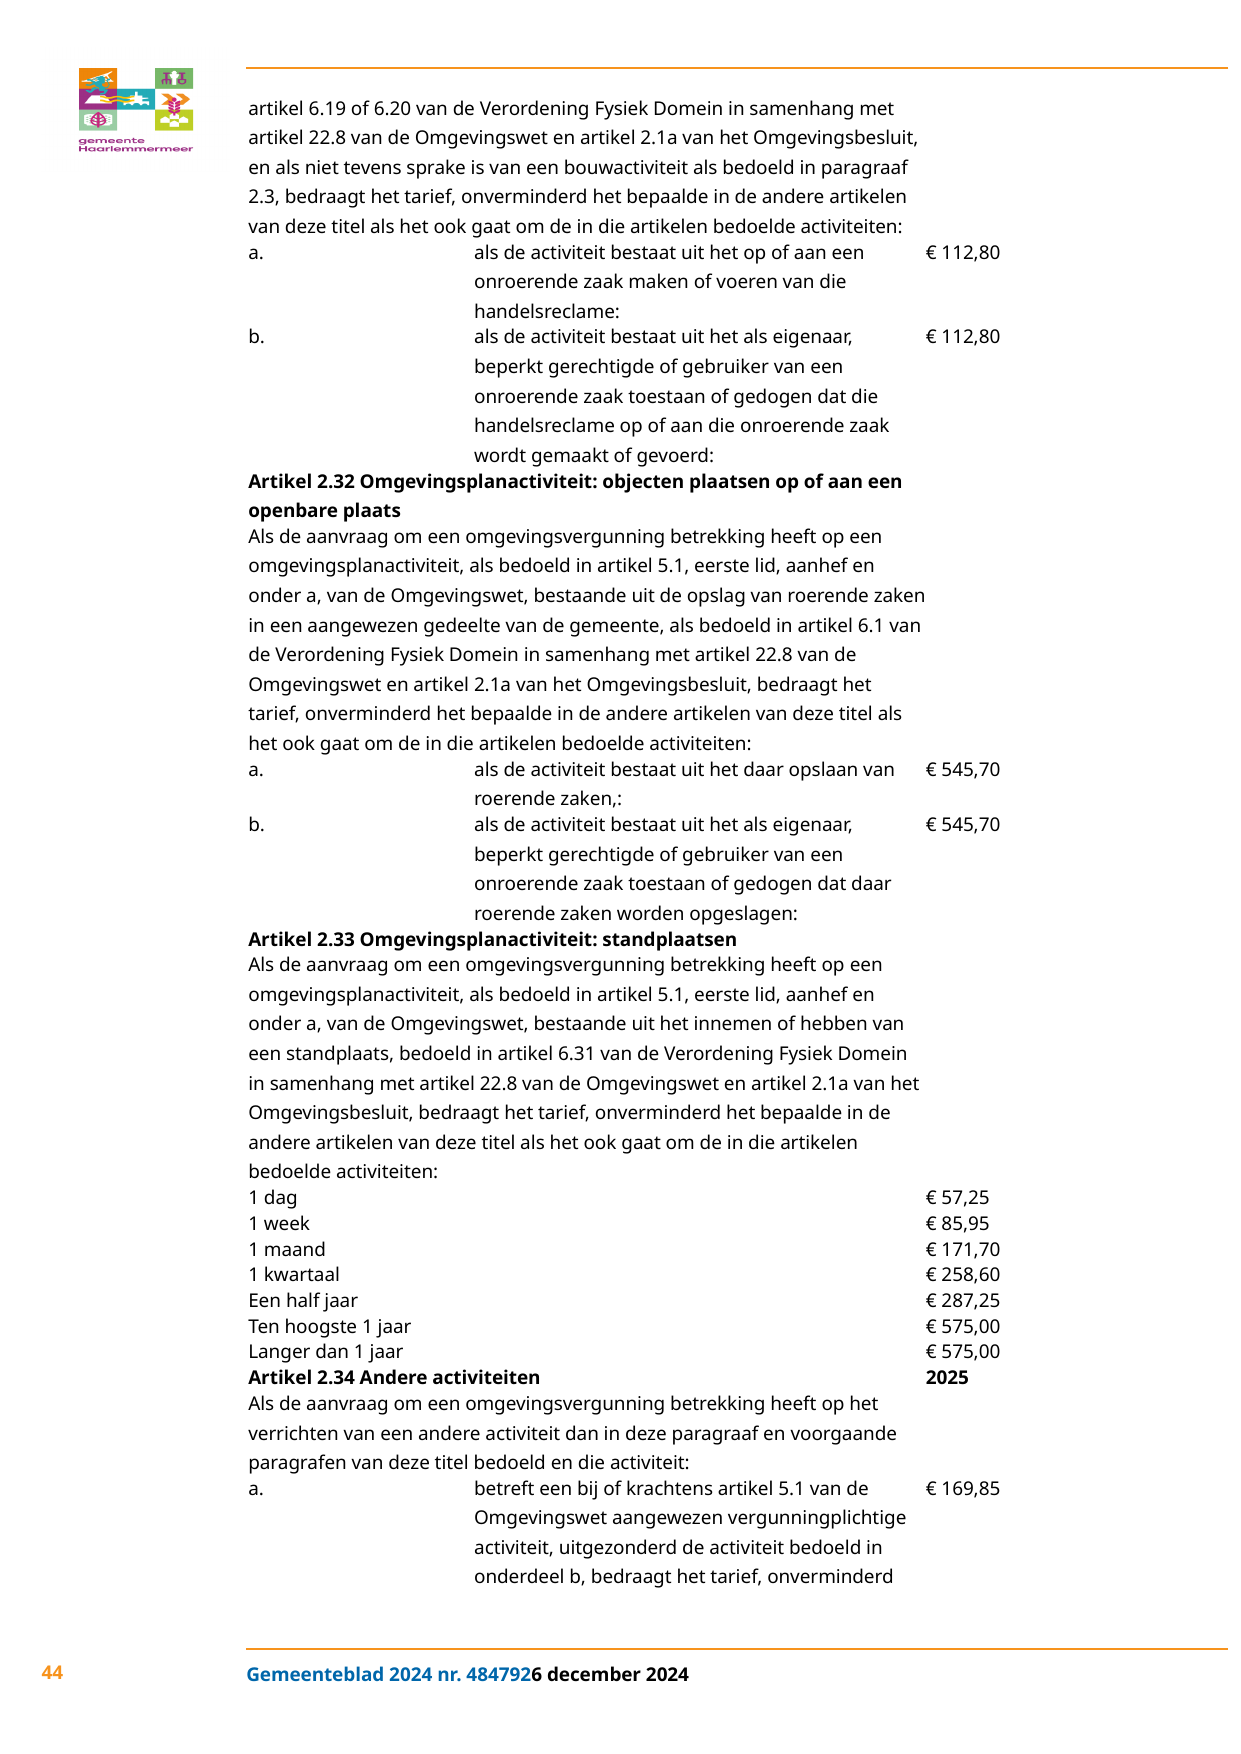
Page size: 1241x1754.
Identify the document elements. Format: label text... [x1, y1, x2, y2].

table_cell [926, 951, 1152, 1184]
table_cell € 112,80 [926, 324, 1152, 468]
table_cell Als de aanvraag om een omgevingsvergunning betrekking heeft op een omgevingsplanactiviteit, als bedoeld in artikel 5.1, eerste lid, aanhef en onder a, van de Omgevingswet, bestaande uit het innemen of hebben van een standplaats, bedoeld in artikel 6.31 van de Verordening Fysiek Domein in samenhang met artikel 22.8 van de Omgevingswet en artikel 2.1a van het Omgevingsbesluit, bedraagt het tarief, onverminderd het bepaalde in de andere artikelen van deze titel als het ook gaat om de in die artikelen bedoelde activiteiten: [248, 951, 926, 1184]
table_cell € 171,70 [926, 1236, 1152, 1261]
table_cell € 575,00 [926, 1313, 1152, 1339]
table_cell [926, 926, 1152, 951]
table_cell € 112,80 [926, 239, 1152, 324]
table_cell 1 week [248, 1210, 926, 1236]
table_cell Artikel 2.33 Omgevingsplanactiviteit: standplaatsen [248, 926, 926, 951]
table_cell Artikel 2.32 Omgevingsplanactiviteit: objecten plaatsen op of aan een openbare plaats [248, 468, 926, 523]
table_cell a. [248, 1475, 474, 1589]
table_cell 2025 [926, 1364, 1152, 1390]
table_cell Ten hoogste 1 jaar [248, 1313, 926, 1339]
table_cell [926, 523, 1152, 756]
table_cell b. [248, 324, 474, 468]
table_cell a. [248, 756, 474, 811]
table_cell Langer dan 1 jaar [248, 1339, 926, 1364]
table_cell artikel 6.19 of 6.20 van de Verordening Fysiek Domein in samenhang met artikel 22.8 van de Omgevingswet en artikel 2.1a van het Omgevingsbesluit, en als niet tevens sprake is van een bouwactiviteit als bedoeld in paragraaf 2.3, bedraagt het tarief, onverminderd het bepaalde in de andere artikelen van deze titel als het ook gaat om de in die artikelen bedoelde activiteiten: [248, 95, 926, 239]
table_cell als de activiteit bestaat uit het op of aan een onroerende zaak maken of voeren van die handelsreclame: [474, 239, 926, 324]
table_cell € 57,25 [926, 1184, 1152, 1210]
table_cell b. [248, 811, 474, 926]
table_cell Als de aanvraag om een omgevingsvergunning betrekking heeft op het verrichten van een andere activiteit dan in deze paragraaf en voorgaande paragrafen van deze titel bedoeld en die activiteit: [248, 1390, 926, 1475]
table_cell € 545,70 [926, 811, 1152, 926]
table_cell als de activiteit bestaat uit het als eigenaar, beperkt gerechtigde of gebruiker van een onroerende zaak toestaan of gedogen dat daar roerende zaken worden opgeslagen: [474, 811, 926, 926]
table_cell als de activiteit bestaat uit het daar opslaan van roerende zaken,: [474, 756, 926, 811]
table_cell betreft een bij of krachtens artikel 5.1 van de Omgevingswet aangewezen vergunningplichtige activiteit, uitgezonderd de activiteit bedoeld in onderdeel b, bedraagt het tarief, onverminderd [474, 1475, 926, 1589]
table_cell € 169,85 [926, 1475, 1152, 1589]
table_cell € 575,00 [926, 1339, 1152, 1364]
table_cell [926, 1390, 1152, 1475]
table_cell 1 maand [248, 1236, 926, 1261]
table_cell Een half jaar [248, 1287, 926, 1313]
table_cell € 287,25 [926, 1287, 1152, 1313]
table_cell [926, 95, 1152, 239]
table_cell 1 kwartaal [248, 1261, 926, 1287]
table_cell [926, 468, 1152, 523]
picture [41, 47, 231, 172]
table_cell als de activiteit bestaat uit het als eigenaar, beperkt gerechtigde of gebruiker van een onroerende zaak toestaan of gedogen dat die handelsreclame op of aan die onroerende zaak wordt gemaakt of gevoerd: [474, 324, 926, 468]
table_cell Als de aanvraag om een omgevingsvergunning betrekking heeft op een omgevingsplanactiviteit, als bedoeld in artikel 5.1, eerste lid, aanhef en onder a, van de Omgevingswet, bestaande uit de opslag van roerende zaken in een aangewezen gedeelte van de gemeente, als bedoeld in artikel 6.1 van de Verordening Fysiek Domein in samenhang met artikel 22.8 van de Omgevingswet en artikel 2.1a van het Omgevingsbesluit, bedraagt het tarief, onverminderd het bepaalde in de andere artikelen van deze titel als het ook gaat om de in die artikelen bedoelde activiteiten: [248, 523, 926, 756]
table_cell a. [248, 239, 474, 324]
table_cell 1 dag [248, 1184, 926, 1210]
table_cell € 85,95 [926, 1210, 1152, 1236]
table_cell € 545,70 [926, 756, 1152, 811]
table_cell € 258,60 [926, 1261, 1152, 1287]
table_cell Artikel 2.34 Andere activiteiten [248, 1364, 926, 1390]
